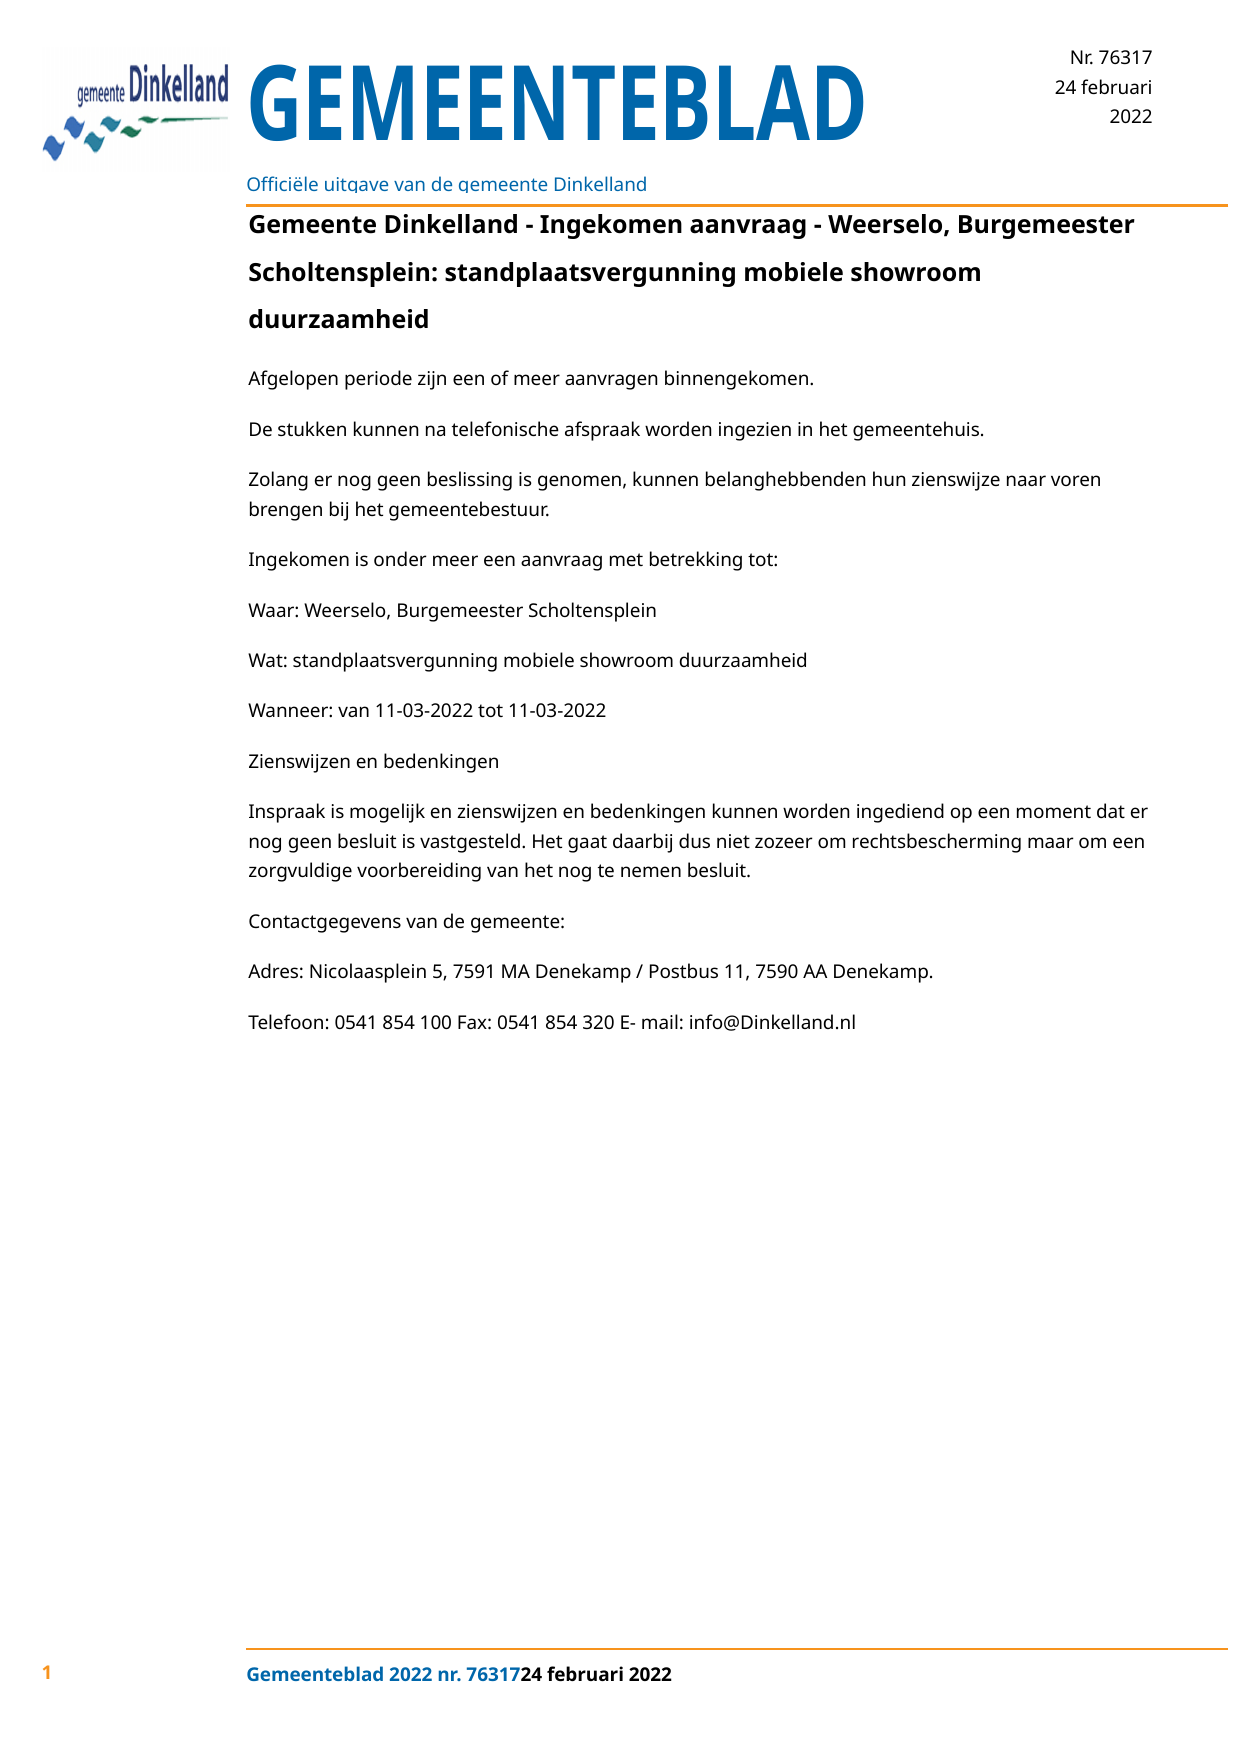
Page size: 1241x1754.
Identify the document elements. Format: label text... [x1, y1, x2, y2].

text Waar: Weerselo, Burgemeester Scholtensplein [248, 597, 1152, 622]
text Telefoon: 0541 854 100 Fax: 0541 854 320 E- mail: info@Dinkelland.nl [248, 1009, 1152, 1034]
text Zienswijzen en bedenkingen [248, 748, 1152, 774]
text Wanneer: van 11-03-2022 tot 11-03-2022 [248, 698, 1152, 723]
text Adres: Nicolaasplein 5, 7591 MA Denekamp / Postbus 11, 7590 AA Denekamp. [248, 958, 1152, 984]
text Zolang er nog geen beslissing is genomen, kunnen belanghebbenden hun zienswijze naar voren brengen bij het gemeentebestuur. [248, 466, 1152, 522]
text Contactgegevens van de gemeente: [248, 908, 1152, 934]
text De stukken kunnen na telefonische afspraak worden ingezien in het gemeentehuis. [248, 416, 1152, 442]
text Ingekomen is onder meer een aanvraag met betrekking tot: [248, 546, 1152, 572]
picture [41, 47, 231, 172]
text Afgelopen periode zijn een of meer aanvragen binnengekomen. [248, 366, 1152, 391]
text Gemeente Dinkelland - Ingekomen aanvraag - Weerselo, Burgemeester Scholtensplein: standplaatsvergunning mobiele showroom duurzaamheid [248, 207, 1152, 336]
text Wat: standplaatsvergunning mobiele showroom duurzaamheid [248, 647, 1152, 673]
text Inspraak is mogelijk en zienswijzen en bedenkingen kunnen worden ingediend op een moment dat er nog geen besluit is vastgesteld. Het gaat daarbij dus niet zozeer om rechtsbescherming maar om een zorgvuldige voorbereiding van het nog te nemen besluit. [248, 798, 1152, 883]
